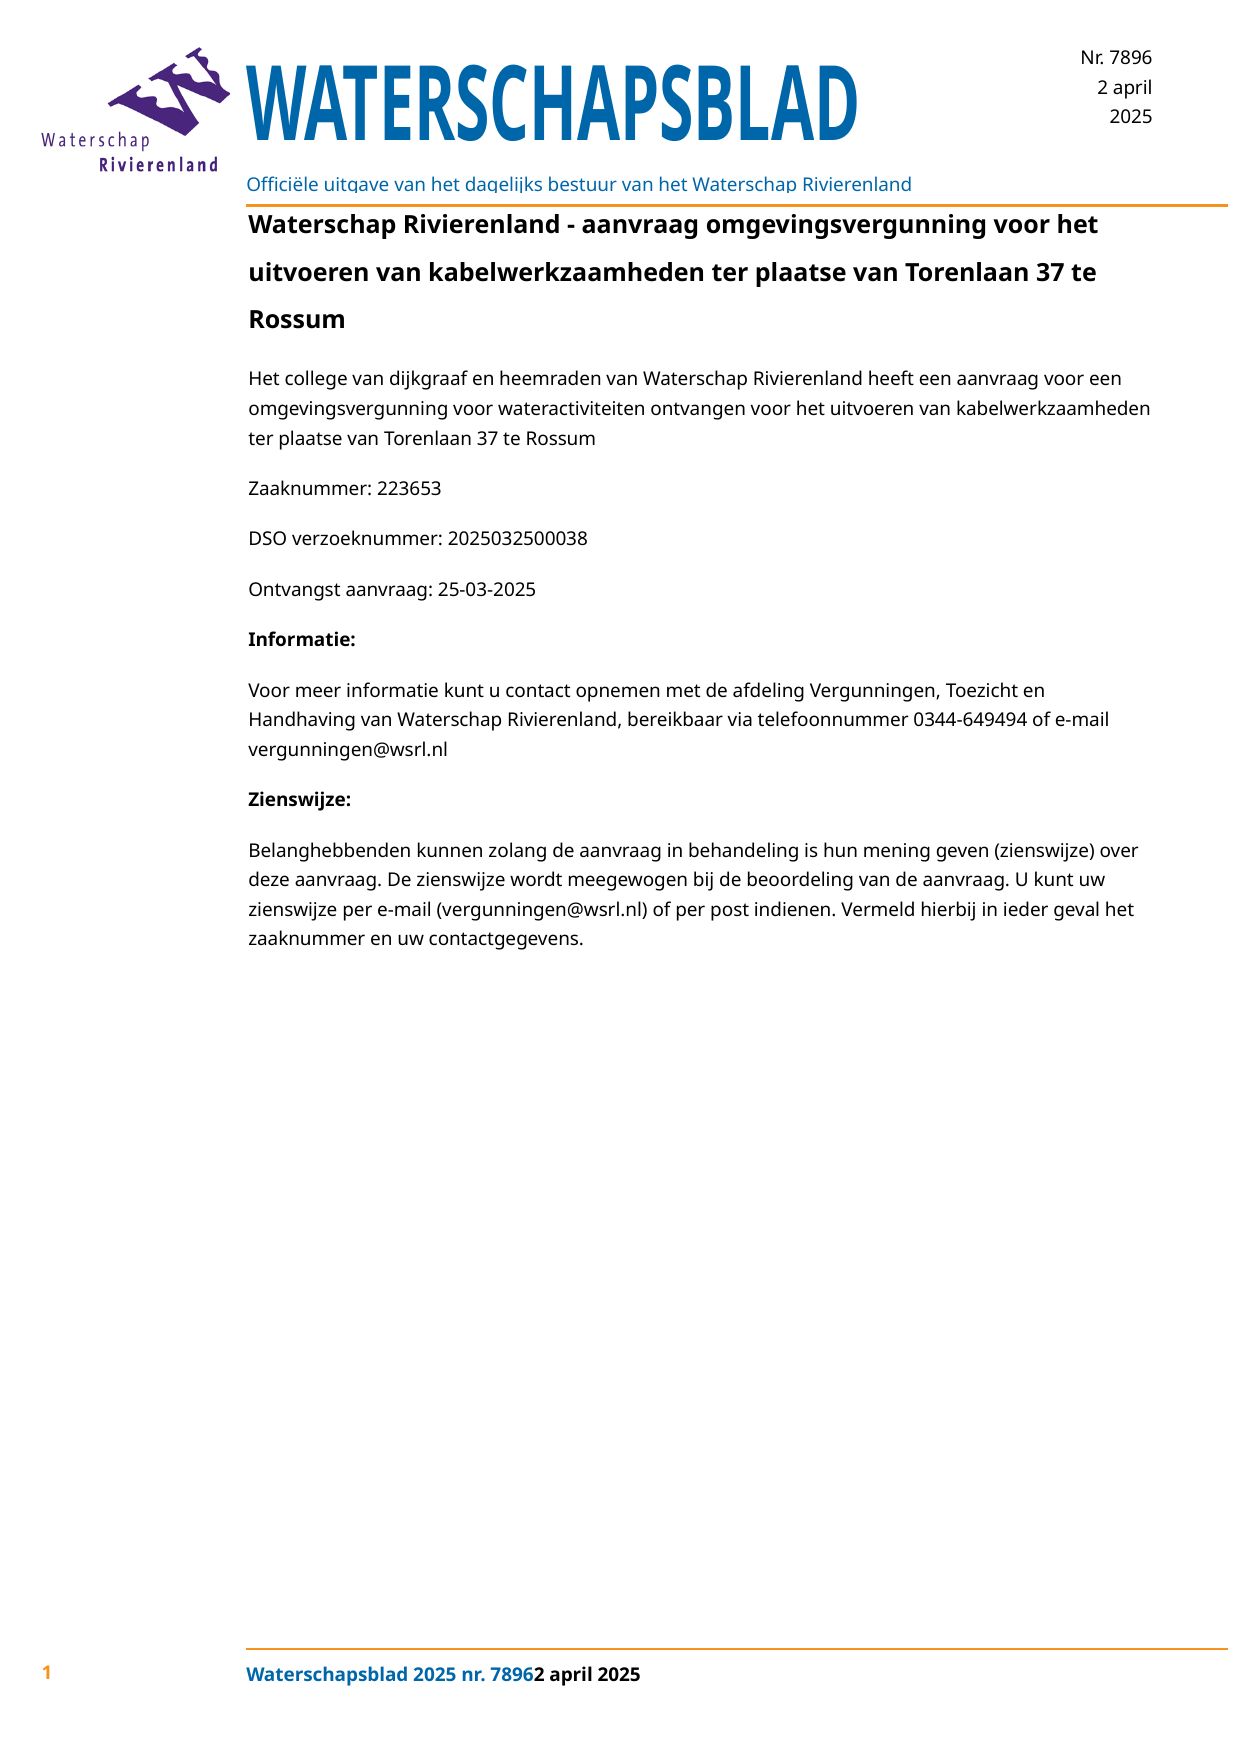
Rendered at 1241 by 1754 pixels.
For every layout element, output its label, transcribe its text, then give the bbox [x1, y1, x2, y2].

text Ontvangst aanvraag: 25-03-2025 [248, 576, 1152, 602]
text Voor meer informatie kunt u contact opnemen met de afdeling Vergunningen, Toezicht en Handhaving van Waterschap Rivierenland, bereikbaar via telefoonnummer 0344-649494 of e-mail vergunningen@wsrl.nl [248, 677, 1152, 762]
text Zienswijze: [248, 786, 1152, 812]
picture [41, 47, 231, 172]
text Belanghebbenden kunnen zolang de aanvraag in behandeling is hun mening geven (zienswijze) over deze aanvraag. De zienswijze wordt meegewogen bij de beoordeling van de aanvraag. U kunt uw zienswijze per e-mail (vergunningen@wsrl.nl) of per post indienen. Vermeld hierbij in ieder geval het zaaknummer en uw contactgegevens. [248, 837, 1152, 951]
text Het college van dijkgraaf en heemraden van Waterschap Rivierenland heeft een aanvraag voor een omgevingsvergunning voor wateractiviteiten ontvangen voor het uitvoeren van kabelwerkzaamheden ter plaatse van Torenlaan 37 te Rossum [248, 366, 1152, 450]
text Waterschap Rivierenland - aanvraag omgevingsvergunning voor het uitvoeren van kabelwerkzaamheden ter plaatse van Torenlaan 37 te Rossum [248, 207, 1152, 336]
text DSO verzoeknummer: 2025032500038 [248, 526, 1152, 551]
text Informatie: [248, 626, 1152, 652]
text Zaaknummer: 223653 [248, 475, 1152, 501]
